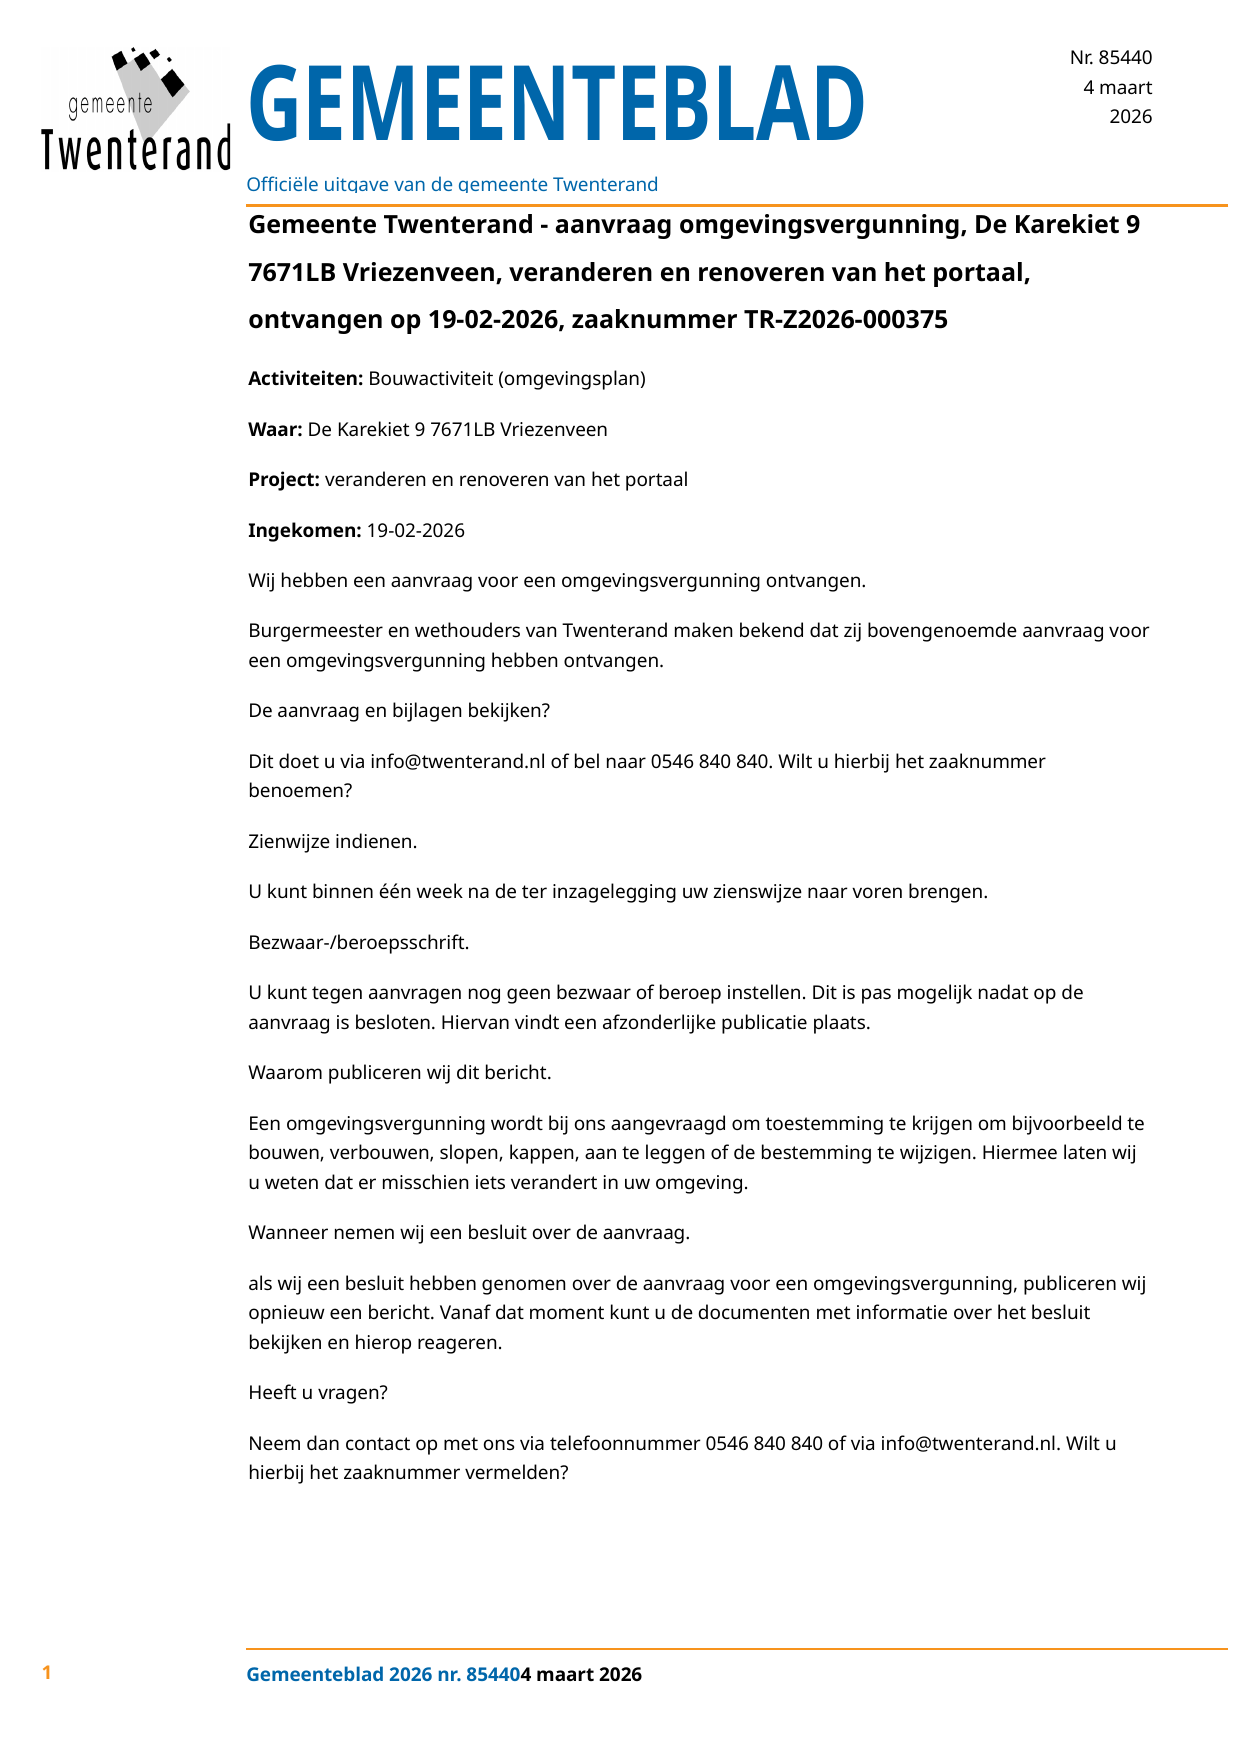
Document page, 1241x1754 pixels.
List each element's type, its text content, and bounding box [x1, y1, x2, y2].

text Dit doet u via info@twenterand.nl of bel naar 0546 840 840. Wilt u hierbij het zaaknummer benoemen? [248, 748, 1152, 803]
text Wanneer nemen wij een besluit over de aanvraag. [248, 1219, 1152, 1245]
text als wij een besluit hebben genomen over de aanvraag voor een omgevingsvergunning, publiceren wij opnieuw een bericht. Vanaf dat moment kunt u de documenten met informatie over het besluit bekijken en hierop reageren. [248, 1270, 1152, 1354]
picture [41, 47, 231, 172]
text Activiteiten: Bouwactiviteit (omgevingsplan) [248, 366, 1152, 391]
text Bezwaar-/beroepsschrift. [248, 929, 1152, 954]
text Waar: De Karekiet 9 7671LB Vriezenveen [248, 416, 1152, 442]
text Heeft u vragen? [248, 1379, 1152, 1405]
text Gemeente Twenterand - aanvraag omgevingsvergunning, De Karekiet 9 7671LB Vriezenveen, veranderen en renoveren van het portaal, ontvangen op 19-02-2026, zaaknummer TR-Z2026-000375 [248, 207, 1152, 336]
text Wij hebben een aanvraag voor een omgevingsvergunning ontvangen. [248, 567, 1152, 593]
text U kunt binnen één week na de ter inzagelegging uw zienswijze naar voren brengen. [248, 878, 1152, 904]
text Neem dan contact op met ons via telefoonnummer 0546 840 840 of via info@twenterand.nl. Wilt u hierbij het zaaknummer vermelden? [248, 1430, 1152, 1485]
text Een omgevingsvergunning wordt bij ons aangevraagd om toestemming te krijgen om bijvoorbeeld te bouwen, verbouwen, slopen, kappen, aan te leggen of de bestemming te wijzigen. Hiermee laten wij u weten dat er misschien iets verandert in uw omgeving. [248, 1110, 1152, 1194]
text Waarom publiceren wij dit bericht. [248, 1059, 1152, 1085]
text Zienwijze indienen. [248, 828, 1152, 854]
text Ingekomen: 19-02-2026 [248, 517, 1152, 542]
text Burgermeester en wethouders van Twenterand maken bekend dat zij bovengenoemde aanvraag voor een omgevingsvergunning hebben ontvangen. [248, 618, 1152, 673]
text U kunt tegen aanvragen nog geen bezwaar of beroep instellen. Dit is pas mogelijk nadat op de aanvraag is besloten. Hiervan vindt een afzonderlijke publicatie plaats. [248, 979, 1152, 1034]
text Project: veranderen en renoveren van het portaal [248, 466, 1152, 492]
text De aanvraag en bijlagen bekijken? [248, 698, 1152, 723]
